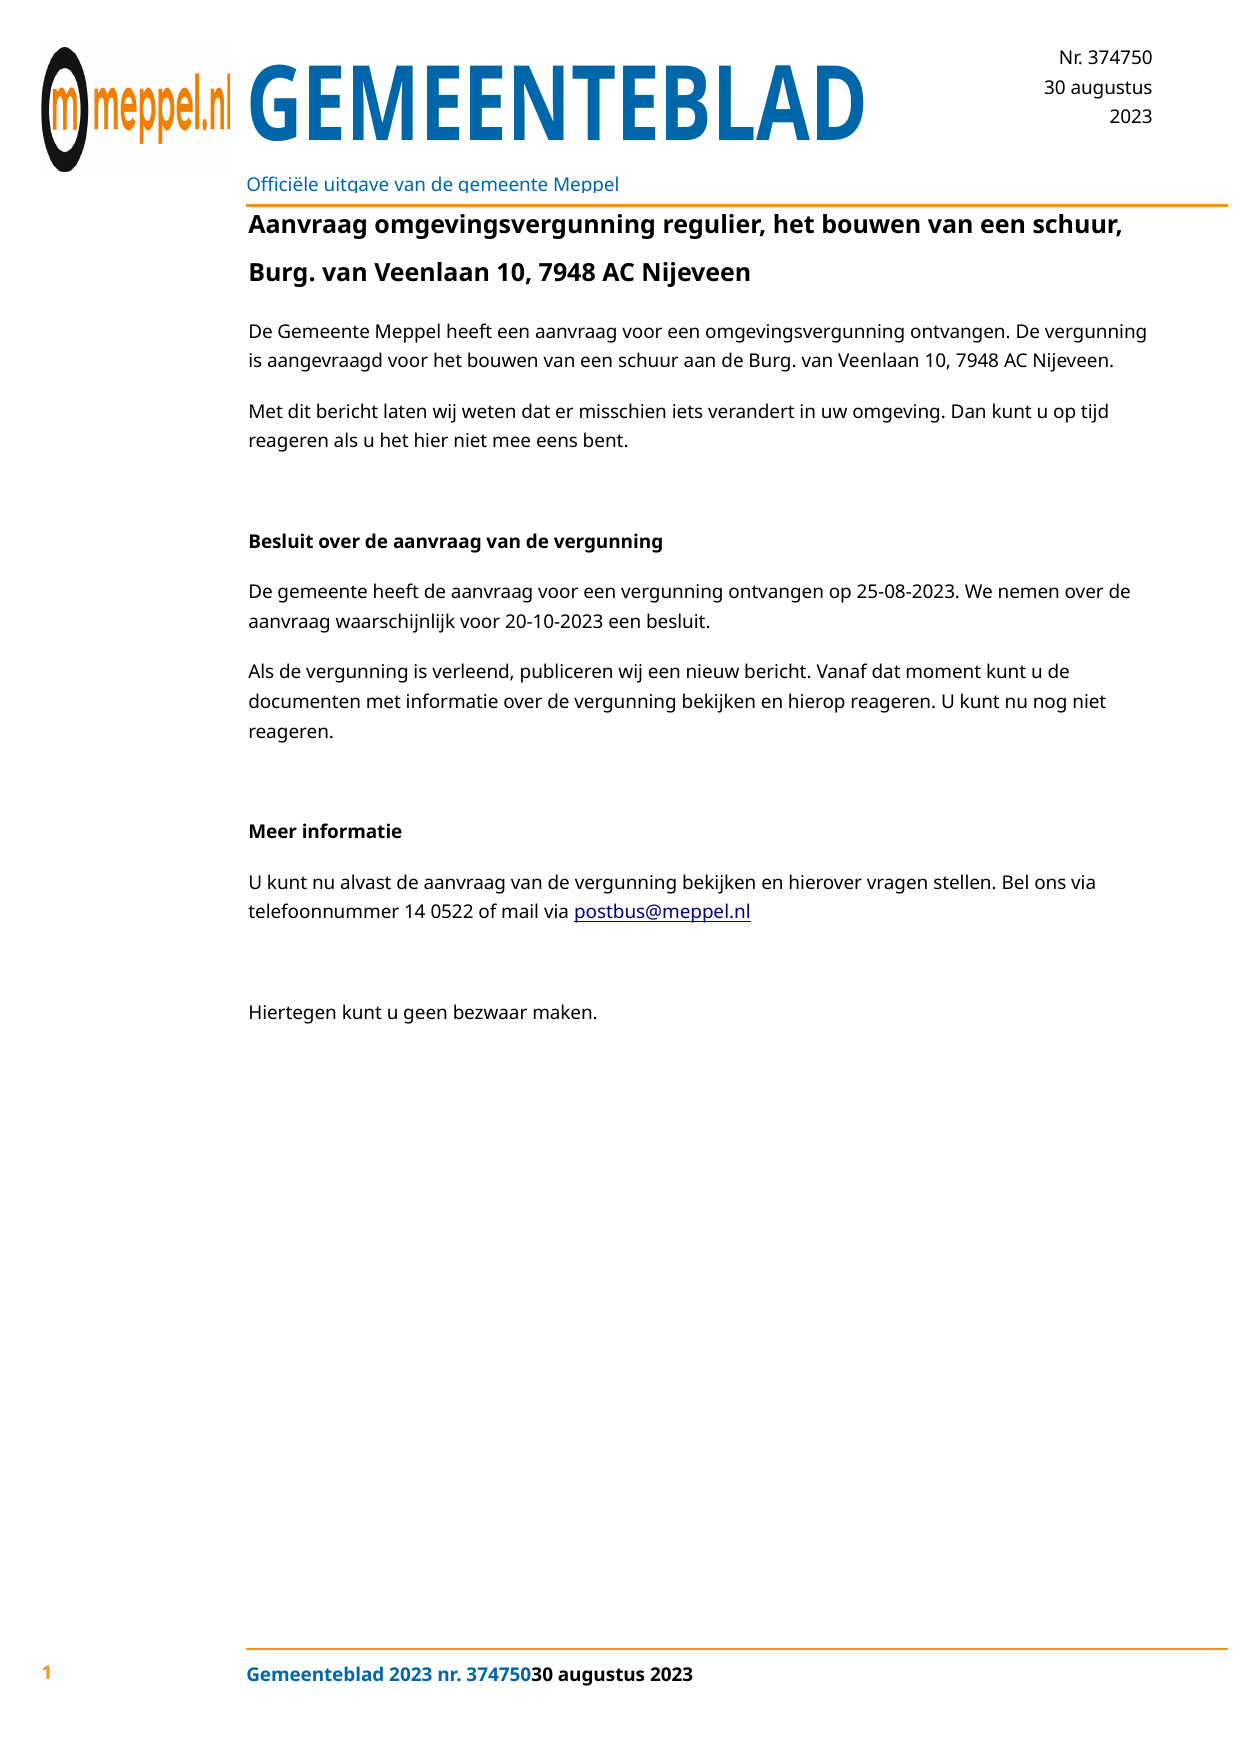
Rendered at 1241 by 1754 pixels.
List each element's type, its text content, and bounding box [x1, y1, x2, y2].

text Besluit over de aanvraag van de vergunning [248, 528, 1152, 554]
text De Gemeente Meppel heeft een aanvraag voor een omgevingsvergunning ontvangen. De vergunning is aangevraagd voor het bouwen van een schuur aan de Burg. van Veenlaan 10, 7948 AC Nijeveen. [248, 318, 1152, 373]
text Als de vergunning is verleend, publiceren wij een nieuw bericht. Vanaf dat moment kunt u de documenten met informatie over de vergunning bekijken en hierop reageren. U kunt nu nog niet reageren. [248, 659, 1152, 744]
text Aanvraag omgevingsvergunning regulier, het bouwen van een schuur, Burg. van Veenlaan 10, 7948 AC Nijeveen [248, 207, 1152, 288]
text Meer informatie [248, 819, 1152, 844]
text U kunt nu alvast de aanvraag van de vergunning bekijken en hierover vragen stellen. Bel ons via telefoonnummer 14 0522 of mail via postbus@meppel.nl [248, 869, 1152, 924]
text Met dit bericht laten wij weten dat er misschien iets verandert in uw omgeving. Dan kunt u op tijd reageren als u het hier niet mee eens bent. [248, 398, 1152, 453]
text De gemeente heeft de aanvraag voor een vergunning ontvangen op 25-08-2023. We nemen over de aanvraag waarschijnlijk voor 20-10-2023 een besluit. [248, 579, 1152, 634]
picture [41, 47, 231, 172]
text Hiertegen kunt u geen bezwaar maken. [248, 999, 1152, 1025]
